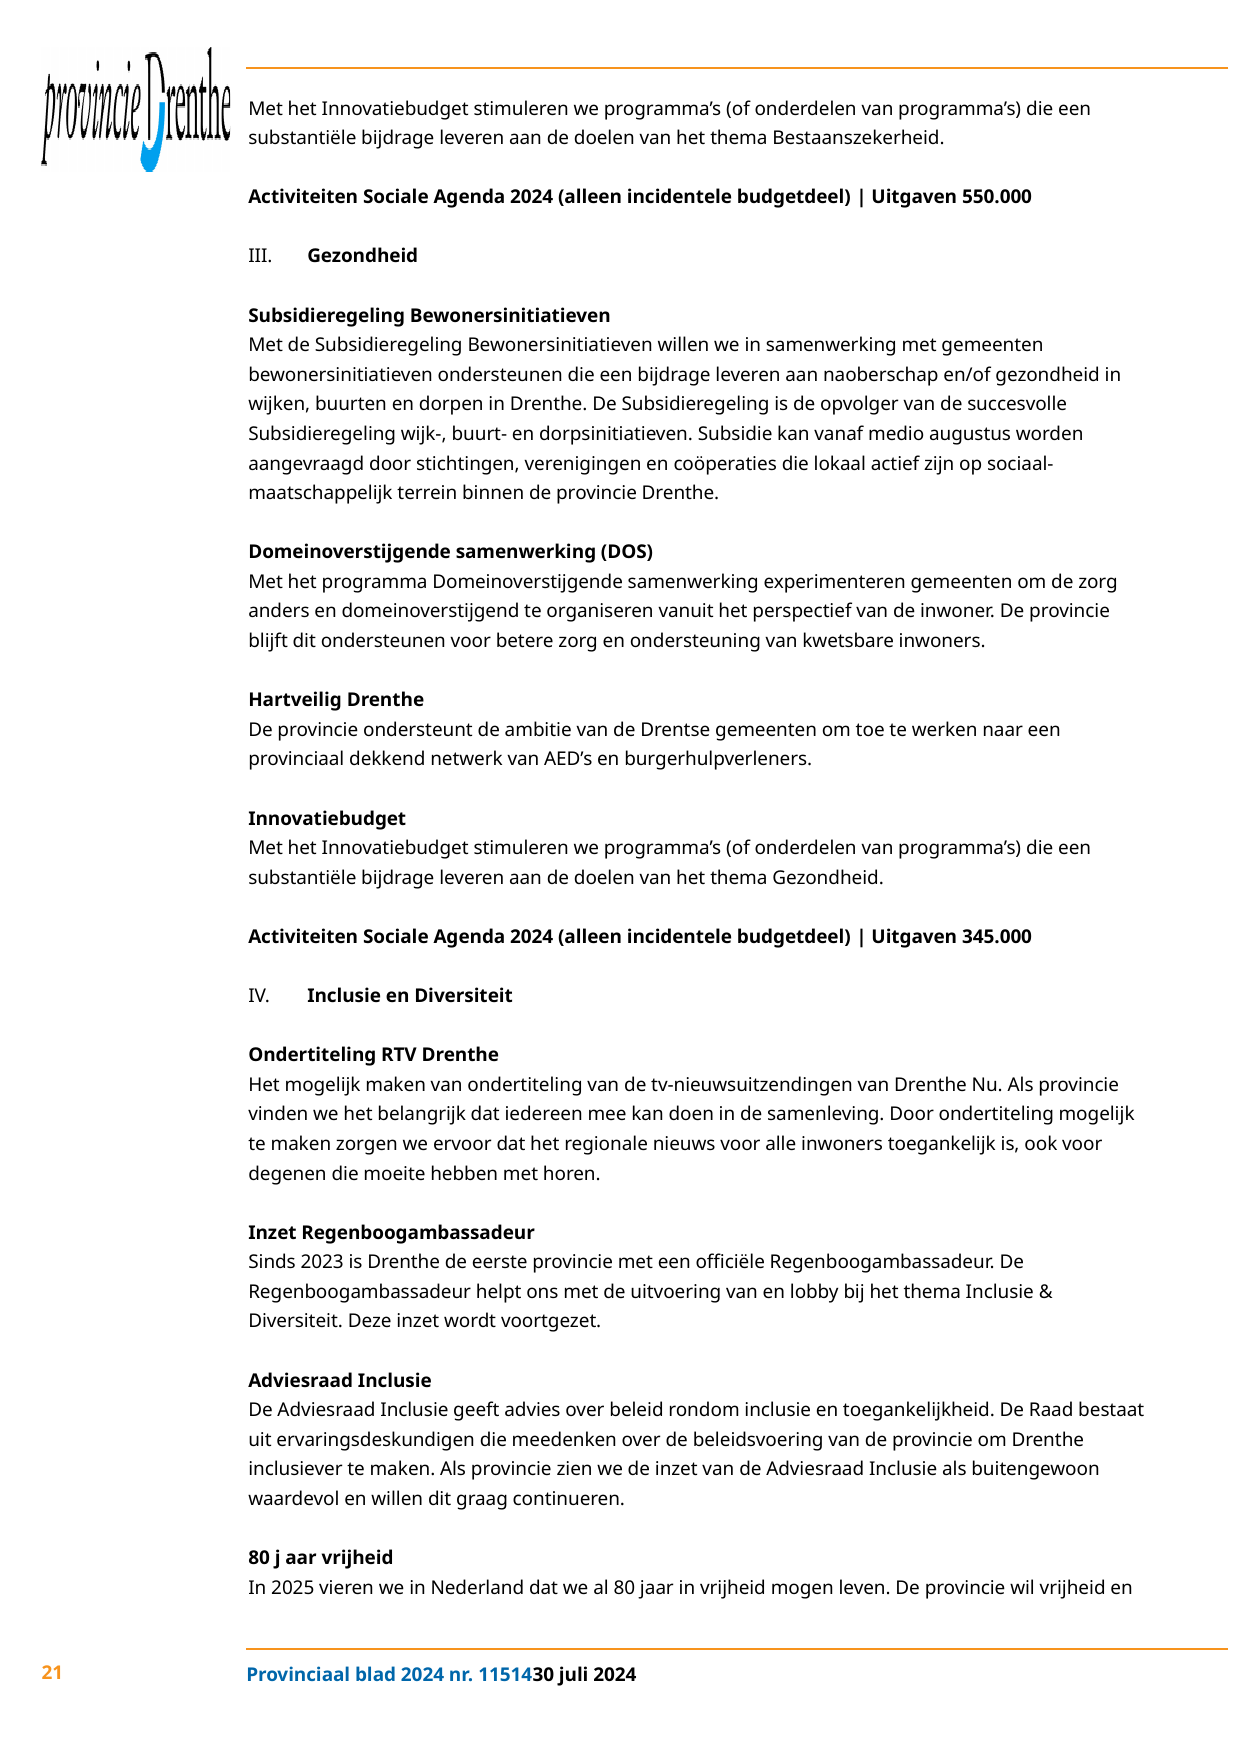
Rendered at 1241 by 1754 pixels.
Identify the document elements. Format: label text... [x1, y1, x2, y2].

text Adviesraad Inclusie [248, 1367, 1152, 1393]
text Sinds 2023 is Drenthe de eerste provincie met een officiële Regenboogambassadeur. De Regenboogambassadeur helpt ons met de uitvoering van en lobby bij het thema Inclusie & Diversiteit. Deze inzet wordt voortgezet. [248, 1248, 1152, 1333]
text In 2025 vieren we in Nederland dat we al 80 jaar in vrijheid mogen leven. De provincie wil vrijheid en [248, 1574, 1152, 1600]
text Met de Subsidieregeling Bewonersinitiatieven willen we in samenwerking met gemeenten bewonersinitiatieven ondersteunen die een bijdrage leveren aan naoberschap en/of gezondheid in wijken, buurten en dorpen in Drenthe. De Subsidieregeling is de opvolger van de succesvolle Subsidieregeling wijk-, buurt- en dorpsinitiatieven. Subsidie kan vanaf medio augustus worden aangevraagd door stichtingen, verenigingen en coöperaties die lokaal actief zijn op sociaal-maatschappelijk terrein binnen de provincie Drenthe. [248, 331, 1152, 505]
picture [41, 47, 231, 172]
text Hartveilig Drenthe [248, 686, 1152, 712]
text Met het programma Domeinoverstijgende samenwerking experimenteren gemeenten om de zorg anders en domeinoverstijgend te organiseren vanuit het perspectief van de inwoner. De provincie blijft dit ondersteunen voor betere zorg en ondersteuning van kwetsbare inwoners. [248, 568, 1152, 653]
text De provincie ondersteunt de ambitie van de Drentse gemeenten om toe te werken naar een provinciaal dekkend netwerk van AED’s en burgerhulpverleners. [248, 716, 1152, 771]
text De Adviesraad Inclusie geeft advies over beleid rondom inclusie en toegankelijkheid. De Raad bestaat uit ervaringsdeskundigen die meedenken over de beleidsvoering van de provincie om Drenthe inclusiever te maken. Als provincie zien we de inzet van de Adviesraad Inclusie als buitengewoon waardevol en willen dit graag continueren. [248, 1396, 1152, 1511]
text Ondertiteling RTV Drenthe [248, 1041, 1152, 1067]
text Met het Innovatiebudget stimuleren we programma’s (of onderdelen van programma’s) die een substantiële bijdrage leveren aan de doelen van het thema Gezondheid. [248, 834, 1152, 890]
text 80 j aar vrijheid [248, 1544, 1152, 1570]
text Innovatiebudget [248, 805, 1152, 831]
list Gezondheid [248, 243, 1152, 268]
text Activiteiten Sociale Agenda 2024 (alleen incidentele budgetdeel) | Uitgaven 345.000 [248, 923, 1152, 949]
list Inclusie en Diversiteit [248, 982, 1152, 1008]
text Subsidieregeling Bewonersinitiatieven [248, 302, 1152, 328]
text Domeinoverstijgende samenwerking (DOS) [248, 538, 1152, 564]
text Het mogelijk maken van ondertiteling van de tv-nieuwsuitzendingen van Drenthe Nu. Als provincie vinden we het belangrijk dat iedereen mee kan doen in de samenleving. Door ondertiteling mogelijk te maken zorgen we ervoor dat het regionale nieuws voor alle inwoners toegankelijk is, ook voor degenen die moeite hebben met horen. [248, 1071, 1152, 1186]
text Met het Innovatiebudget stimuleren we programma’s (of onderdelen van programma’s) die een substantiële bijdrage leveren aan de doelen van het thema Bestaanszekerheid. [248, 95, 1152, 150]
text Activiteiten Sociale Agenda 2024 (alleen incidentele budgetdeel) | Uitgaven 550.000 [248, 183, 1152, 209]
text Inzet Regenboogambassadeur [248, 1219, 1152, 1245]
